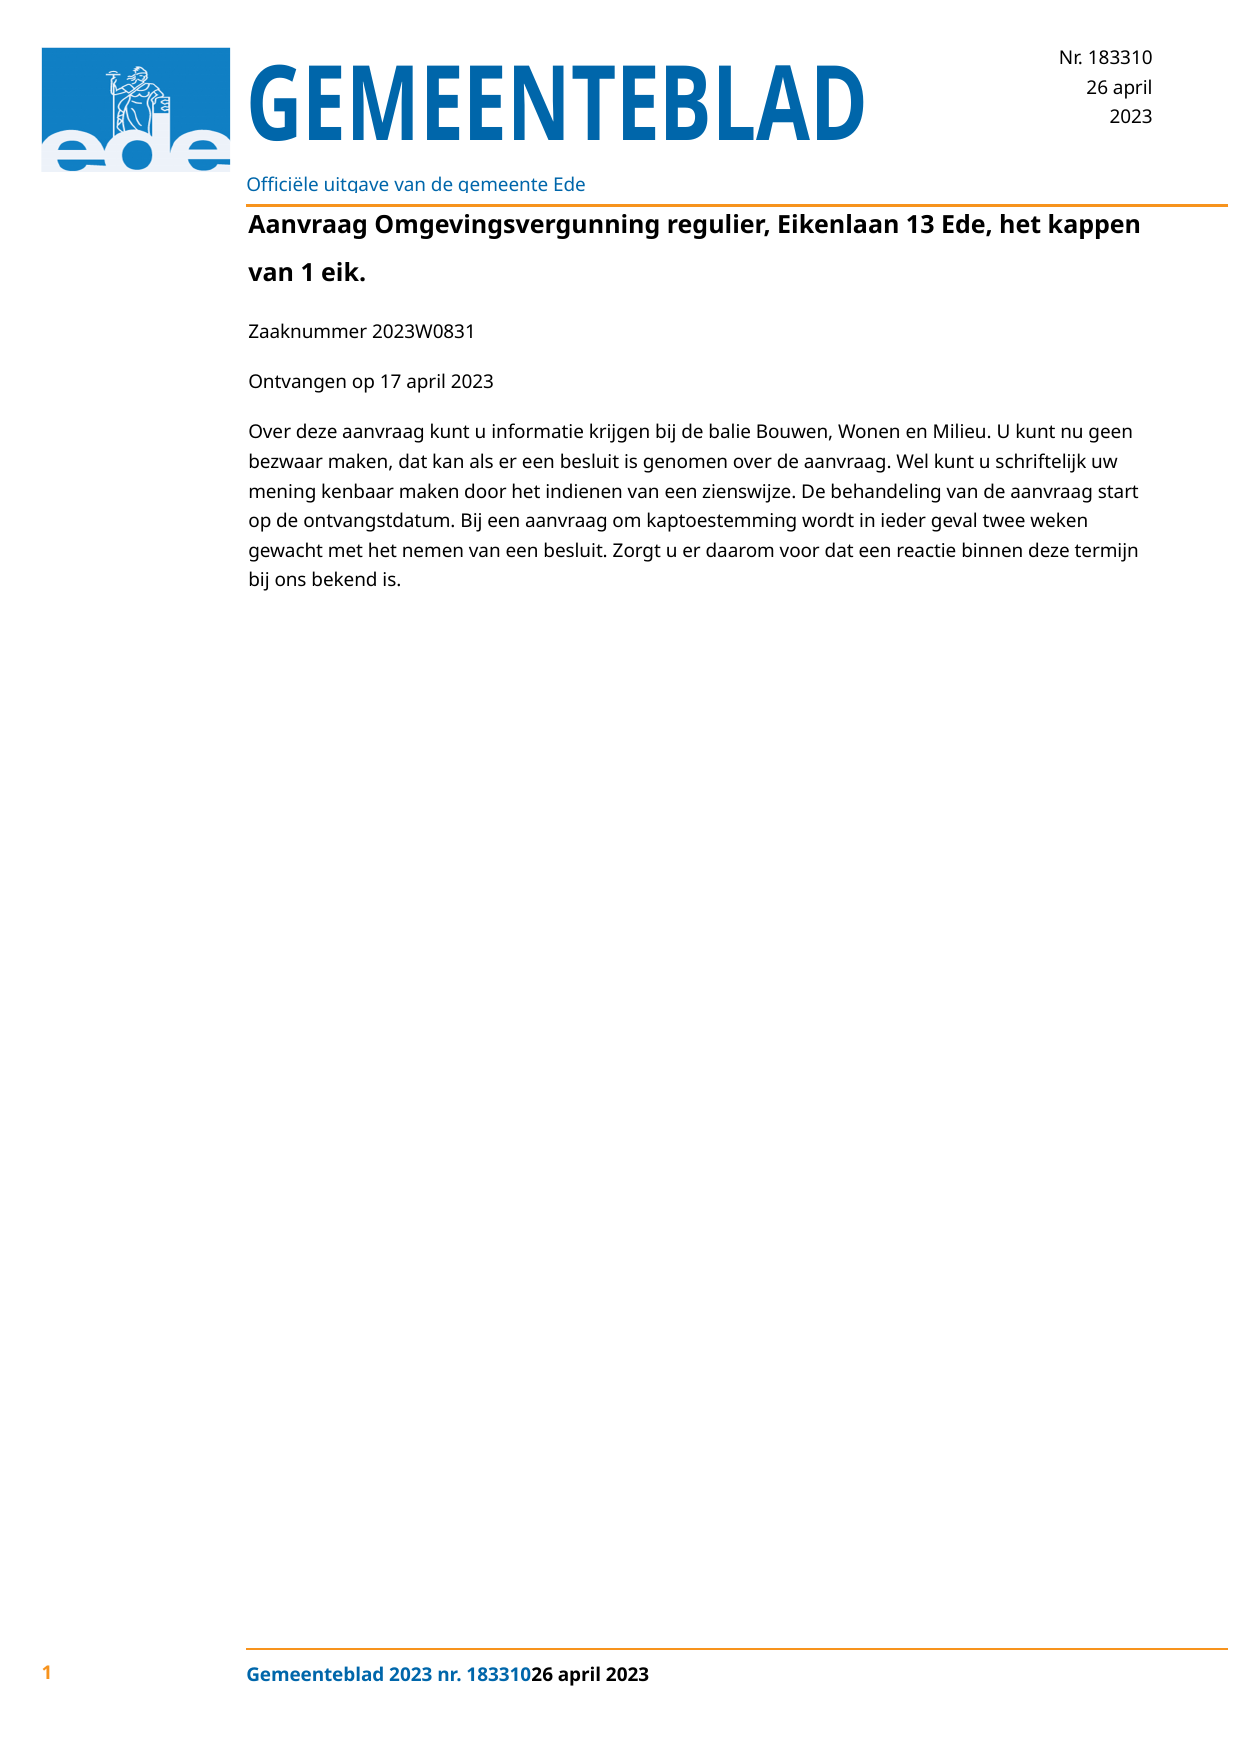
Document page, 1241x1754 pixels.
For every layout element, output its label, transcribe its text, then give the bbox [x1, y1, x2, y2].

text Over deze aanvraag kunt u informatie krijgen bij de balie Bouwen, Wonen en Milieu. U kunt nu geen bezwaar maken, dat kan als er een besluit is genomen over de aanvraag. Wel kunt u schriftelijk uw mening kenbaar maken door het indienen van een zienswijze. De behandeling van de aanvraag start op de ontvangstdatum. Bij een aanvraag om kaptoestemming wordt in ieder geval twee weken gewacht met het nemen van een besluit. Zorgt u er daarom voor dat een reactie binnen deze termijn bij ons bekend is. [248, 419, 1152, 592]
picture [41, 47, 231, 172]
text Ontvangen op 17 april 2023 [248, 368, 1152, 394]
text Zaaknummer 2023W0831 [248, 318, 1152, 344]
text Aanvraag Omgevingsvergunning regulier, Eikenlaan 13 Ede, het kappen van 1 eik. [248, 207, 1152, 288]
